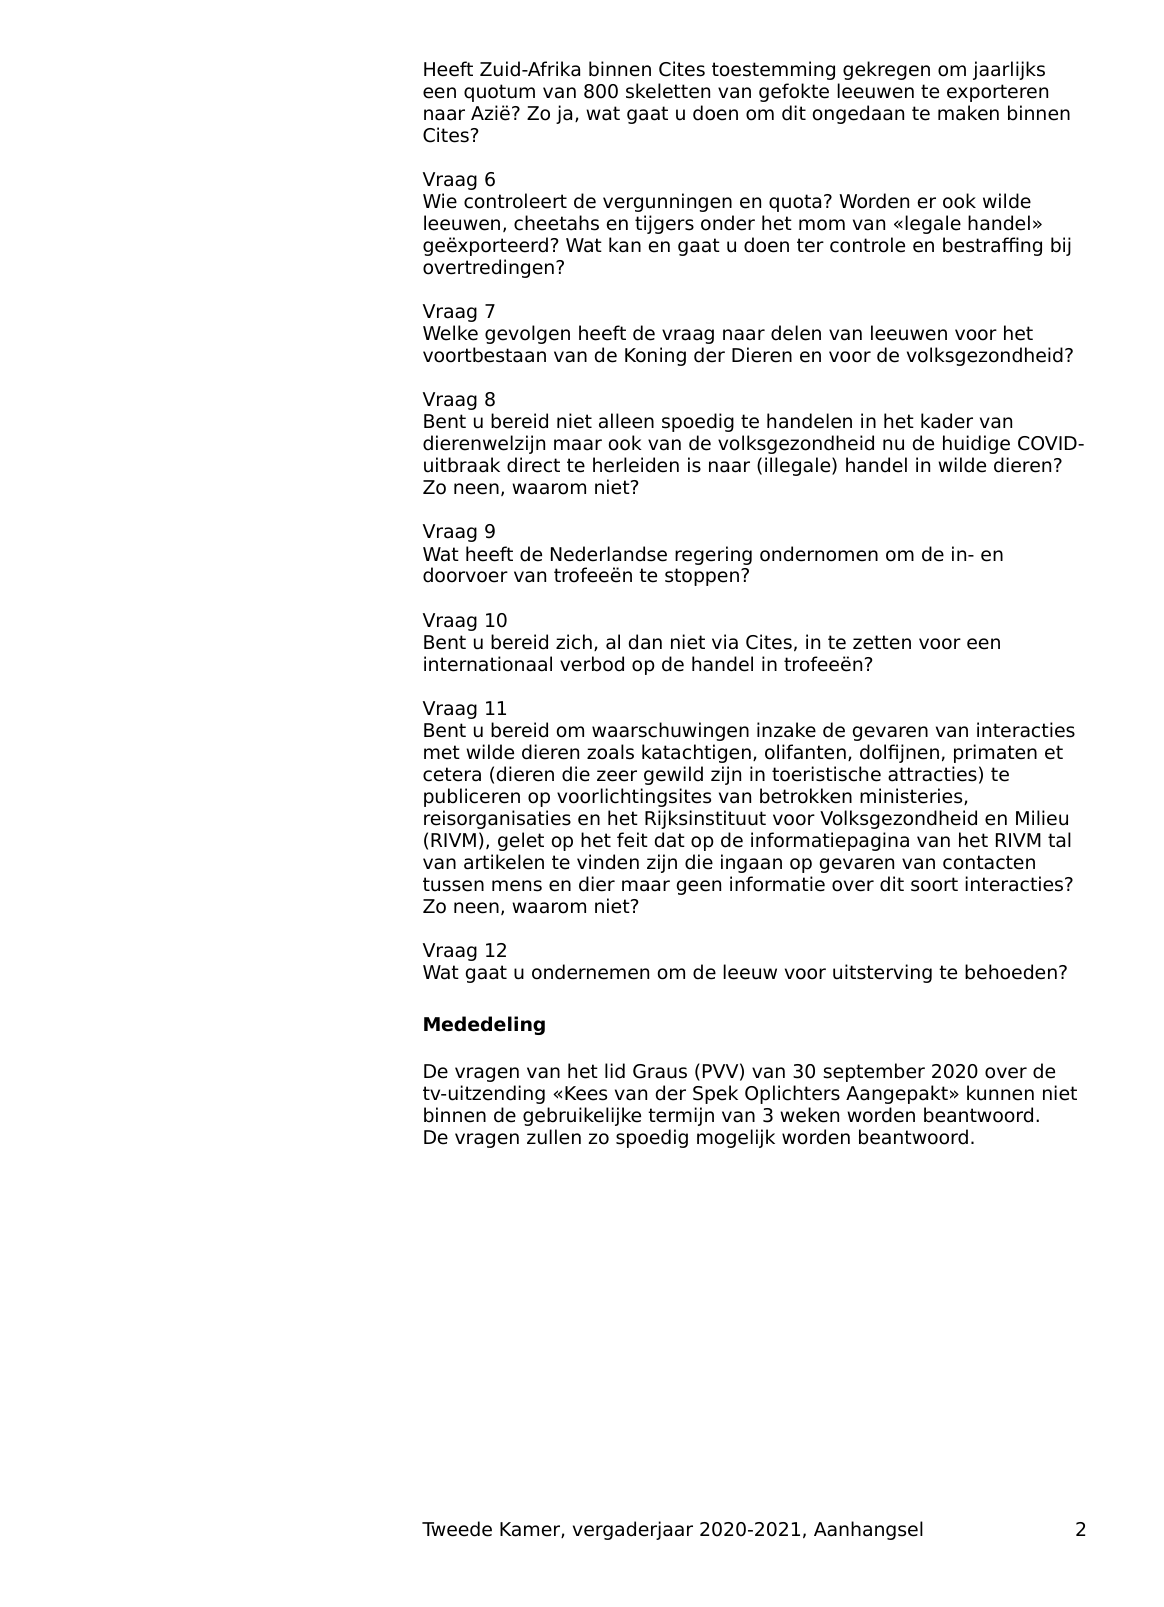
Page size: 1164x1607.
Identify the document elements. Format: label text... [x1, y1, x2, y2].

text Vraag 10 [422, 609, 1087, 632]
text Wat gaat u ondernemen om de leeuw voor uitsterving te behoeden? [422, 962, 1087, 984]
text Bent u bereid om waarschuwingen inzake de gevaren van interacties met wilde dieren zoals katachtigen, olifanten, dolfijnen, primaten et cetera (dieren die zeer gewild zijn in toeristische attracties) te publiceren op voorlichtingsites van betrokken ministeries, reisorganisaties en het Rijksinstituut voor Volksgezondheid en Milieu (RIVM), gelet op het feit dat op de informatiepagina van het RIVM tal van artikelen te vinden zijn die ingaan op gevaren van contacten tussen mens en dier maar geen informatie over dit soort interacties? Zo neen, waarom niet? [422, 720, 1087, 917]
subtitle Mededeling [422, 1014, 1087, 1036]
text Vraag 9 [422, 521, 1087, 543]
text Welke gevolgen heeft de vraag naar delen van leeuwen voor het voortbestaan van de Koning der Dieren en voor de volksgezondheid? [422, 323, 1087, 367]
text Bent u bereid niet alleen spoedig te handelen in het kader van dierenwelzijn maar ook van de volksgezondheid nu de huidige COVID-uitbraak direct te herleiden is naar (illegale) handel in wilde dieren? Zo neen, waarom niet? [422, 411, 1087, 499]
text Vraag 7 [422, 301, 1087, 323]
text Vraag 11 [422, 698, 1087, 720]
text Heeft Zuid-Afrika binnen Cites toestemming gekregen om jaarlijks een quotum van 800 skeletten van gefokte leeuwen te exporteren naar Azië? Zo ja, wat gaat u doen om dit ongedaan te maken binnen Cites? [422, 59, 1087, 147]
text Wat heeft de Nederlandse regering ondernomen om de in- en doorvoer van trofeeën te stoppen? [422, 543, 1087, 587]
text Wie controleert de vergunningen en quota? Worden er ook wilde leeuwen, cheetahs en tijgers onder het mom van «legale handel» geëxporteerd? Wat kan en gaat u doen ter controle en bestraffing bij overtredingen? [422, 191, 1087, 279]
text Vraag 8 [422, 389, 1087, 411]
text Vraag 6 [422, 169, 1087, 191]
text Vraag 12 [422, 940, 1087, 962]
text Bent u bereid zich, al dan niet via Cites, in te zetten voor een internationaal verbod op de handel in trofeeën? [422, 632, 1087, 676]
text De vragen zullen zo spoedig mogelijk worden beantwoord. [422, 1127, 1087, 1148]
text De vragen van het lid Graus (PVV) van 30 september 2020 over de tv-uitzending «Kees van der Spek Oplichters Aangepakt» kunnen niet binnen de gebruikelijke termijn van 3 weken worden beantwoord. [422, 1061, 1087, 1127]
